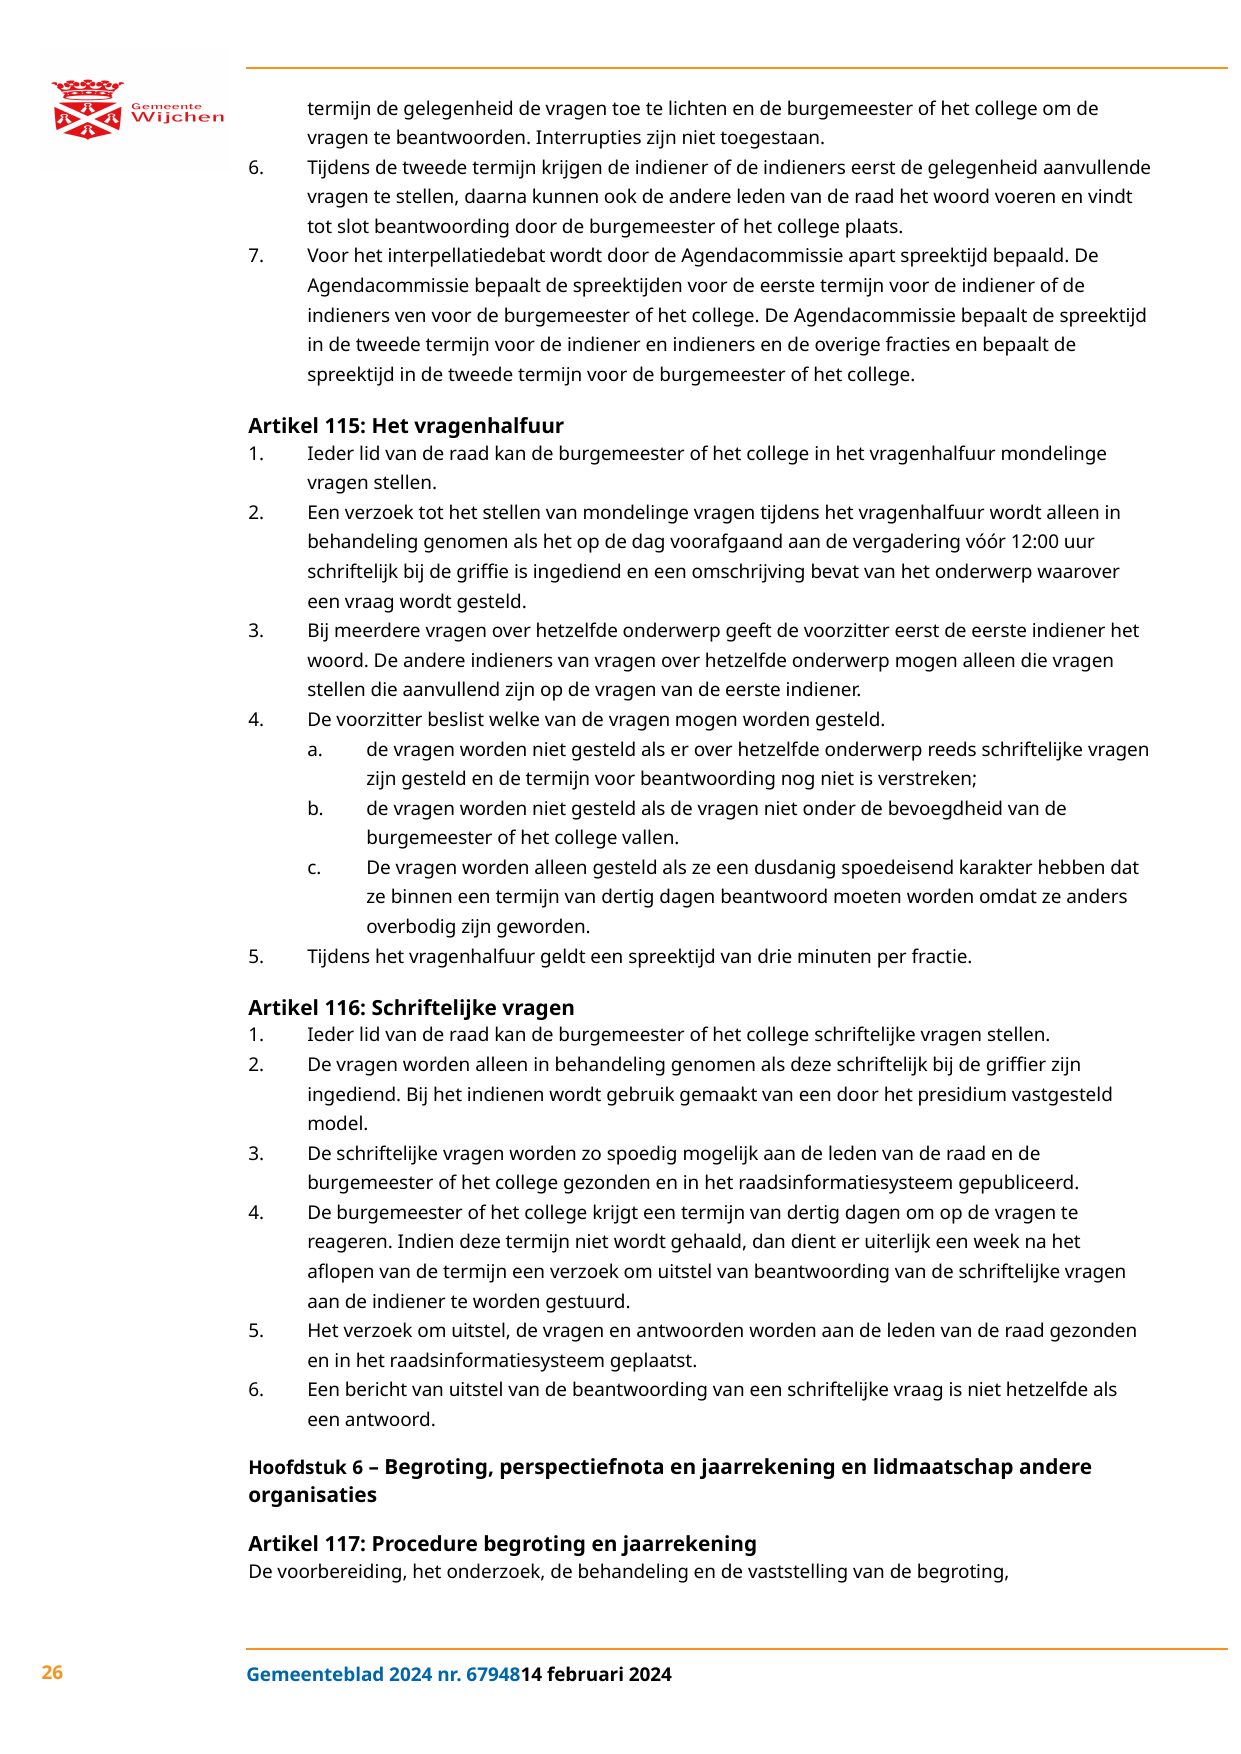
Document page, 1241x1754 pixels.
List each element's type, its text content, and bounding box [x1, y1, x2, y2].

list De vragen worden alleen gesteld als ze een dusdanig spoedeisend karakter hebben dat ze binnen een termijn van dertig dagen beantwoord moeten worden omdat ze anders overbodig zijn geworden. [307, 854, 1152, 939]
list termijn de gelegenheid de vragen toe te lichten en de burgemeester of het college om de vragen te beantwoorden. Interrupties zijn niet toegestaan. [248, 95, 1152, 150]
list Ieder lid van de raad kan de burgemeester of het college schriftelijke vragen stellen. [248, 1022, 1152, 1047]
list Het verzoek om uitstel, de vragen en antwoorden worden aan de leden van de raad gezonden en in het raadsinformatiesysteem geplaatst. [248, 1317, 1152, 1373]
picture [41, 47, 231, 172]
list Tijdens de tweede termijn krijgen de indiener of de indieners eerst de gelegenheid aanvullende vragen te stellen, daarna kunnen ook de andere leden van de raad het woord voeren en vindt tot slot beantwoording door de burgemeester of het college plaats. [248, 154, 1152, 239]
list Tijdens het vragenhalfuur geldt een spreektijd van drie minuten per fractie. [248, 943, 1152, 968]
list De voorzitter beslist welke van de vragen mogen worden gesteld. [248, 706, 1152, 732]
text Artikel 116: Schriftelijke vragen [248, 993, 1152, 1022]
text Artikel 117: Procedure begroting en jaarrekening [248, 1529, 1152, 1558]
list Ieder lid van de raad kan de burgemeester of het college in het vragenhalfuur mondelinge vragen stellen. [248, 440, 1152, 495]
text Artikel 115: Het vragenhalfuur [248, 411, 1152, 440]
text Hoofdstuk 6 – Begroting, perspectiefnota en jaarrekening en lidmaatschap andere organisaties [248, 1452, 1152, 1509]
list Voor het interpellatiedebat wordt door de Agendacommissie apart spreektijd bepaald. De Agendacommissie bepaalt de spreektijden voor de eerste termijn voor de indiener of de indieners ven voor de burgemeester of het college. De Agendacommissie bepaalt de spreektijd in de tweede termijn voor de indiener en indieners en de overige fracties en bepaalt de spreektijd in de tweede termijn voor de burgemeester of het college. [248, 243, 1152, 387]
list Bij meerdere vragen over hetzelfde onderwerp geeft de voorzitter eerst de eerste indiener het woord. De andere indieners van vragen over hetzelfde onderwerp mogen alleen die vragen stellen die aanvullend zijn op de vragen van de eerste indiener. [248, 617, 1152, 702]
list Een bericht van uitstel van de beantwoording van een schriftelijke vraag is niet hetzelfde als een antwoord. [248, 1377, 1152, 1432]
text De voorbereiding, het onderzoek, de behandeling en de vaststelling van de begroting, [248, 1558, 1152, 1584]
list De burgemeester of het college krijgt een termijn van dertig dagen om op de vragen te reageren. Indien deze termijn niet wordt gehaald, dan dient er uiterlijk een week na het aflopen van de termijn een verzoek om uitstel van beantwoording van de schriftelijke vragen aan de indiener te worden gestuurd. [248, 1199, 1152, 1314]
list Een verzoek tot het stellen van mondelinge vragen tijdens het vragenhalfuur wordt alleen in behandeling genomen als het op de dag voorafgaand aan de vergadering vóór 12:00 uur schriftelijk bij de griffie is ingediend en een omschrijving bevat van het onderwerp waarover een vraag wordt gesteld. [248, 499, 1152, 613]
list De vragen worden alleen in behandeling genomen als deze schriftelijk bij de griffier zijn ingediend. Bij het indienen wordt gebruik gemaakt van een door het presidium vastgesteld model. [248, 1051, 1152, 1136]
list de vragen worden niet gesteld als de vragen niet onder de bevoegdheid van de burgemeester of het college vallen. [307, 795, 1152, 850]
list De schriftelijke vragen worden zo spoedig mogelijk aan de leden van de raad en de burgemeester of het college gezonden en in het raadsinformatiesysteem gepubliceerd. [248, 1140, 1152, 1195]
list de vragen worden niet gesteld als er over hetzelfde onderwerp reeds schriftelijke vragen zijn gesteld en de termijn voor beantwoording nog niet is verstreken; [307, 736, 1152, 791]
